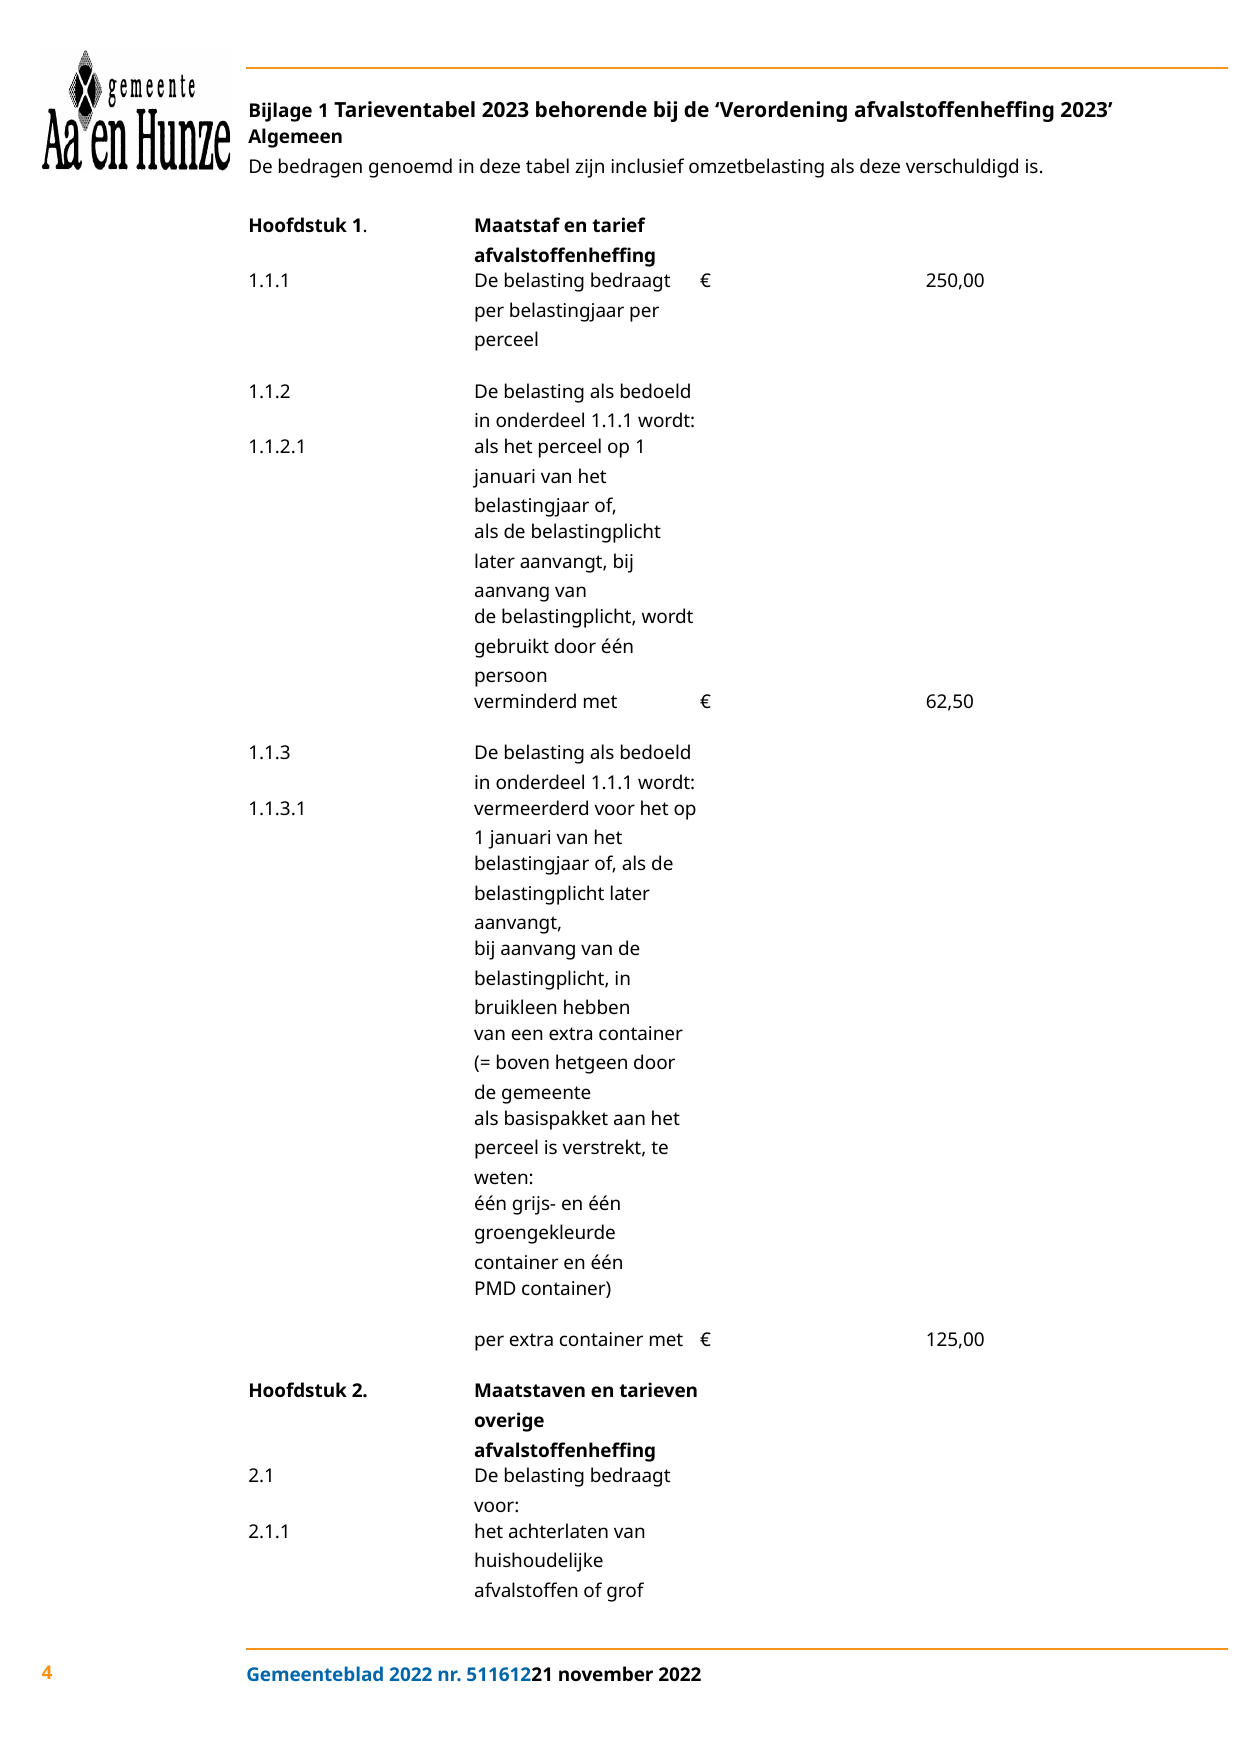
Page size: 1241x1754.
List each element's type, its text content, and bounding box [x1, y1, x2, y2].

table_cell [926, 434, 1152, 518]
text De bedragen genoemd in deze tabel zijn inclusief omzetbelasting als deze verschuldigd is. [248, 153, 1152, 179]
table_cell [926, 850, 1152, 935]
table_cell 2.1.1 [248, 1518, 474, 1603]
table_cell [700, 353, 926, 378]
table_header Maatstaf en tarief afvalstoffenheffing [474, 212, 700, 267]
table_cell [700, 740, 926, 795]
table_cell De belasting als bedoeld in onderdeel 1.1.1 wordt: [474, 740, 700, 795]
table_cell de belastingplicht, wordt gebruikt door één persoon [474, 603, 700, 688]
table_cell 1.1.2 [248, 378, 474, 433]
table_header [700, 212, 926, 267]
table_header [926, 212, 1152, 267]
table_cell [700, 603, 926, 688]
table_cell [248, 935, 474, 1020]
table_cell De belasting bedraagt per belastingjaar per perceel [474, 268, 700, 352]
table_cell [926, 1463, 1152, 1518]
table_cell [700, 714, 926, 739]
table_cell [248, 714, 474, 739]
table_cell [926, 1352, 1152, 1378]
table_cell [700, 795, 926, 850]
table_cell [248, 1326, 474, 1352]
table_cell 1.1.2.1 [248, 434, 474, 518]
table_cell [248, 1190, 474, 1275]
table_cell [700, 935, 926, 1020]
table_cell [248, 353, 474, 378]
table_cell [926, 603, 1152, 688]
table_cell [248, 1105, 474, 1190]
table_cell [700, 1352, 926, 1378]
table_cell [926, 378, 1152, 433]
table_cell € [700, 1326, 926, 1352]
table_cell [248, 1275, 474, 1300]
table_cell De belasting als bedoeld in onderdeel 1.1.1 wordt: [474, 378, 700, 433]
table_cell [926, 1518, 1152, 1603]
table_cell € [700, 268, 926, 352]
table_cell 1.1.3.1 [248, 795, 474, 850]
table_cell verminderd met [474, 688, 700, 714]
table_cell van een extra container (= boven hetgeen door de gemeente [474, 1020, 700, 1105]
text Bijlage 1 Tarieventabel 2023 behorende bij de ‘Verordening afvalstoffenheffing 2023’ [248, 95, 1152, 123]
table_cell 125,00 [926, 1326, 1152, 1352]
table_cell [926, 935, 1152, 1020]
table_cell 250,00 [926, 268, 1152, 352]
table_cell [248, 688, 474, 714]
table_cell belastingjaar of, als de belastingplicht later aanvangt, [474, 850, 700, 935]
table_cell [248, 1352, 474, 1378]
table_cell [248, 1020, 474, 1105]
table_cell [700, 1378, 926, 1462]
table_cell [926, 714, 1152, 739]
table_cell 2.1 [248, 1463, 474, 1518]
text Algemeen [248, 123, 1152, 149]
table_cell [248, 603, 474, 688]
table_cell [700, 1463, 926, 1518]
table_cell [926, 1020, 1152, 1105]
table_cell [926, 1378, 1152, 1462]
table_cell [700, 1518, 926, 1603]
table_cell [248, 850, 474, 935]
table_cell [700, 378, 926, 433]
table_cell het achterlaten van huishoudelijke afvalstoffen of grof [474, 1518, 700, 1603]
table_cell [700, 1300, 926, 1326]
table_cell één grijs- en één groengekleurde container en één [474, 1190, 700, 1275]
table_cell 62,50 [926, 688, 1152, 714]
table_cell [926, 518, 1152, 603]
table_cell [926, 353, 1152, 378]
table_header Hoofdstuk 1. [248, 212, 474, 267]
table_cell als basispakket aan het perceel is verstrekt, te weten: [474, 1105, 700, 1190]
table_cell [700, 1105, 926, 1190]
table_cell [700, 1020, 926, 1105]
table_cell [926, 795, 1152, 850]
table_cell € [700, 688, 926, 714]
table_cell [248, 518, 474, 603]
table_cell PMD container) [474, 1275, 700, 1300]
table_cell vermeerderd voor het op 1 januari van het [474, 795, 700, 850]
table_cell [926, 1190, 1152, 1275]
table_cell 1.1.3 [248, 740, 474, 795]
table_cell [248, 1300, 474, 1326]
table_cell [926, 1300, 1152, 1326]
table_cell als het perceel op 1 januari van het belastingjaar of, [474, 434, 700, 518]
table_cell als de belastingplicht later aanvangt, bij aanvang van [474, 518, 700, 603]
table_cell [700, 1275, 926, 1300]
table_cell per extra container met [474, 1326, 700, 1352]
table_cell De belasting bedraagt voor: [474, 1463, 700, 1518]
table_cell bij aanvang van de belastingplicht, in bruikleen hebben [474, 935, 700, 1020]
table_cell [474, 1352, 700, 1378]
table_cell [700, 518, 926, 603]
table_cell [700, 434, 926, 518]
table_cell [926, 1275, 1152, 1300]
table_cell [474, 1300, 700, 1326]
table_cell [700, 850, 926, 935]
table_cell Hoofdstuk 2. [248, 1378, 474, 1462]
table_cell [926, 740, 1152, 795]
table_cell 1.1.1 [248, 268, 474, 352]
table_cell [926, 1105, 1152, 1190]
table_cell [474, 353, 700, 378]
table_cell [700, 1190, 926, 1275]
table_cell [474, 714, 700, 739]
picture [41, 47, 231, 172]
table_cell Maatstaven en tarieven overige afvalstoffenheffing [474, 1378, 700, 1462]
